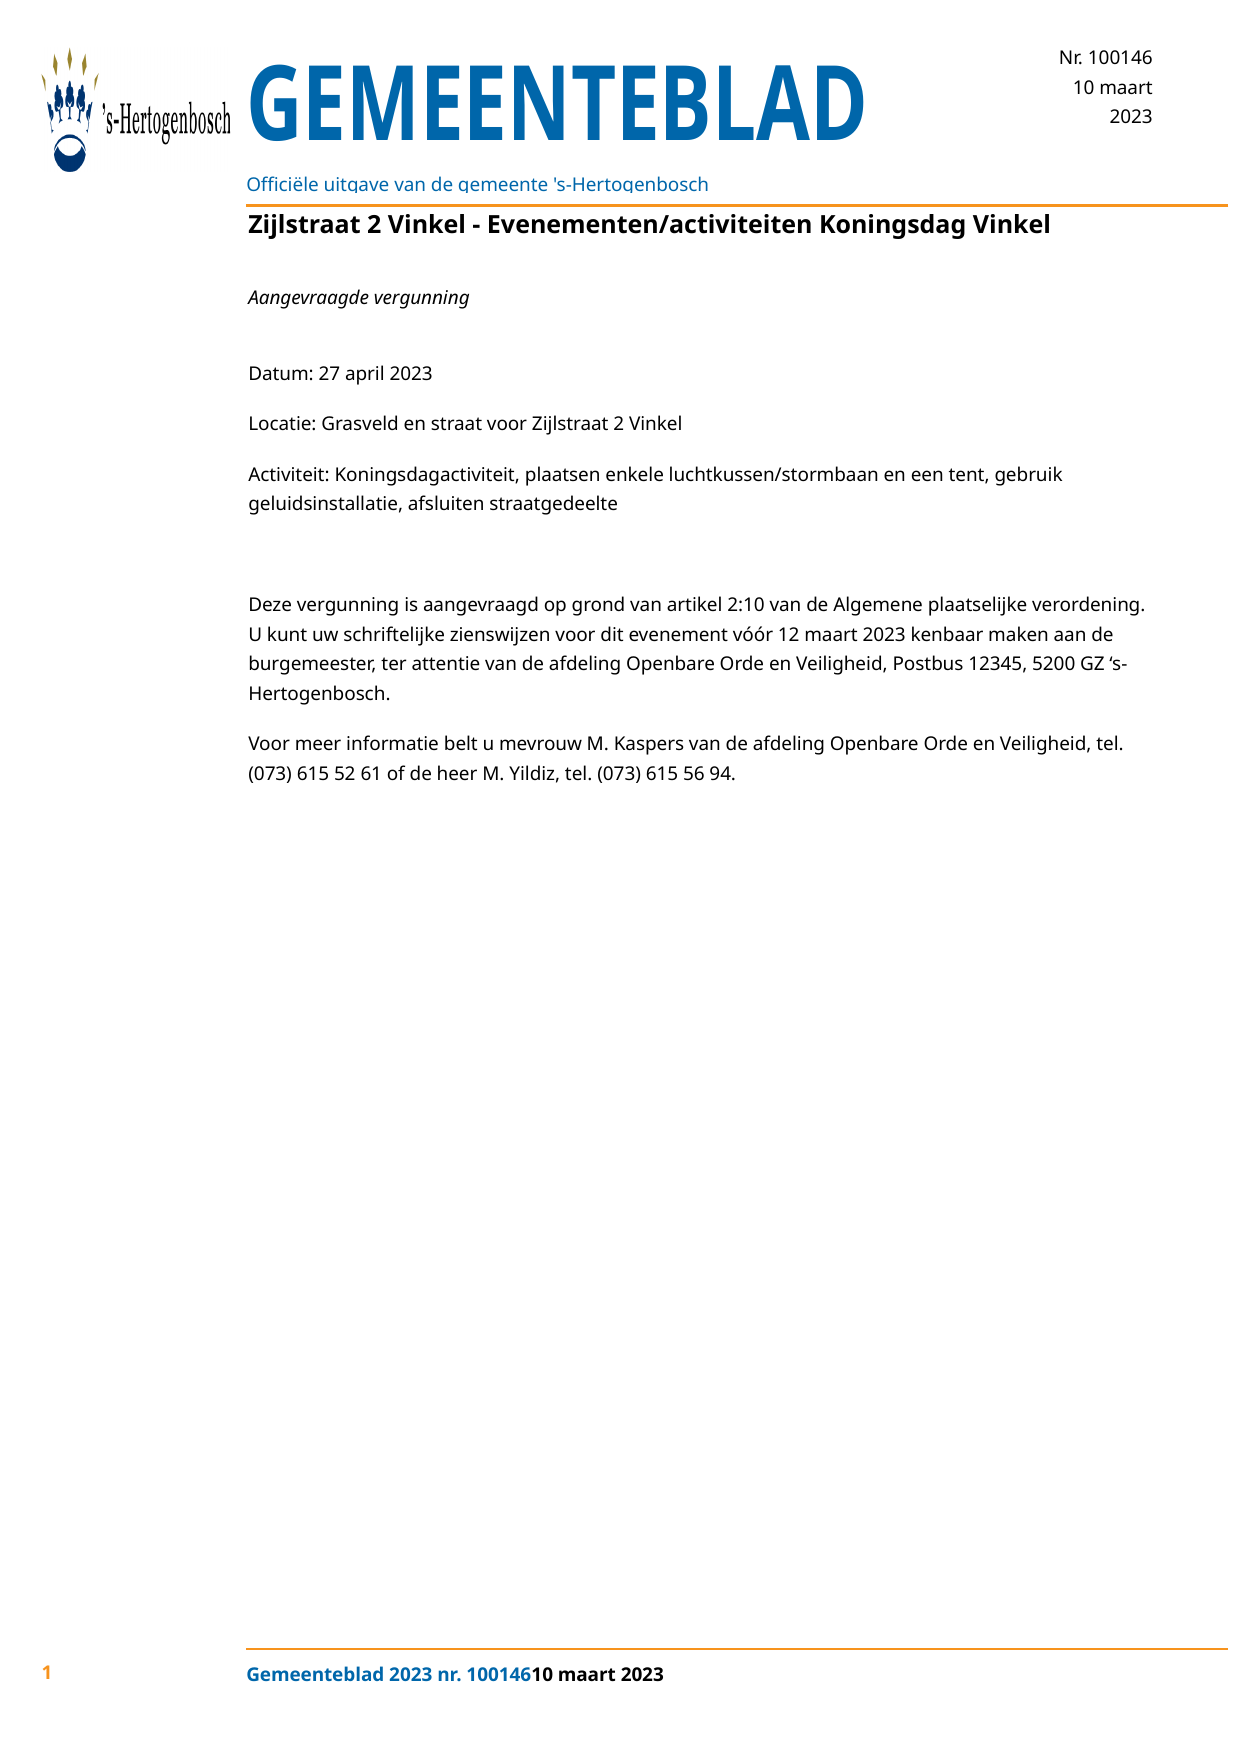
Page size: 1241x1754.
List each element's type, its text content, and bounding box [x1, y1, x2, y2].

text Activiteit: Koningsdagactiviteit, plaatsen enkele luchtkussen/stormbaan en een tent, gebruik geluidsinstallatie, afsluiten straatgedeelte [248, 461, 1152, 516]
text Deze vergunning is aangevraagd op grond van artikel 2:10 van de Algemene plaatselijke verordening. U kunt uw schriftelijke zienswijzen voor dit evenement vóór 12 maart 2023 kenbaar maken aan de burgemeester, ter attentie van de afdeling Openbare Orde en Veiligheid, Postbus 12345, 5200 GZ ‘s-Hertogenbosch. [248, 591, 1152, 706]
text Datum: 27 april 2023 [248, 360, 1152, 386]
text Voor meer informatie belt u mevrouw M. Kaspers van de afdeling Openbare Orde en Veiligheid, tel. (073) 615 52 61 of de heer M. Yildiz, tel. (073) 615 56 94. [248, 730, 1152, 786]
text Locatie: Grasveld en straat voor Zijlstraat 2 Vinkel [248, 410, 1152, 436]
text Aangevraagde vergunning [248, 284, 1152, 309]
text Zijlstraat 2 Vinkel - Evenementen/activiteiten Koningsdag Vinkel [248, 207, 1152, 241]
picture [41, 47, 231, 172]
